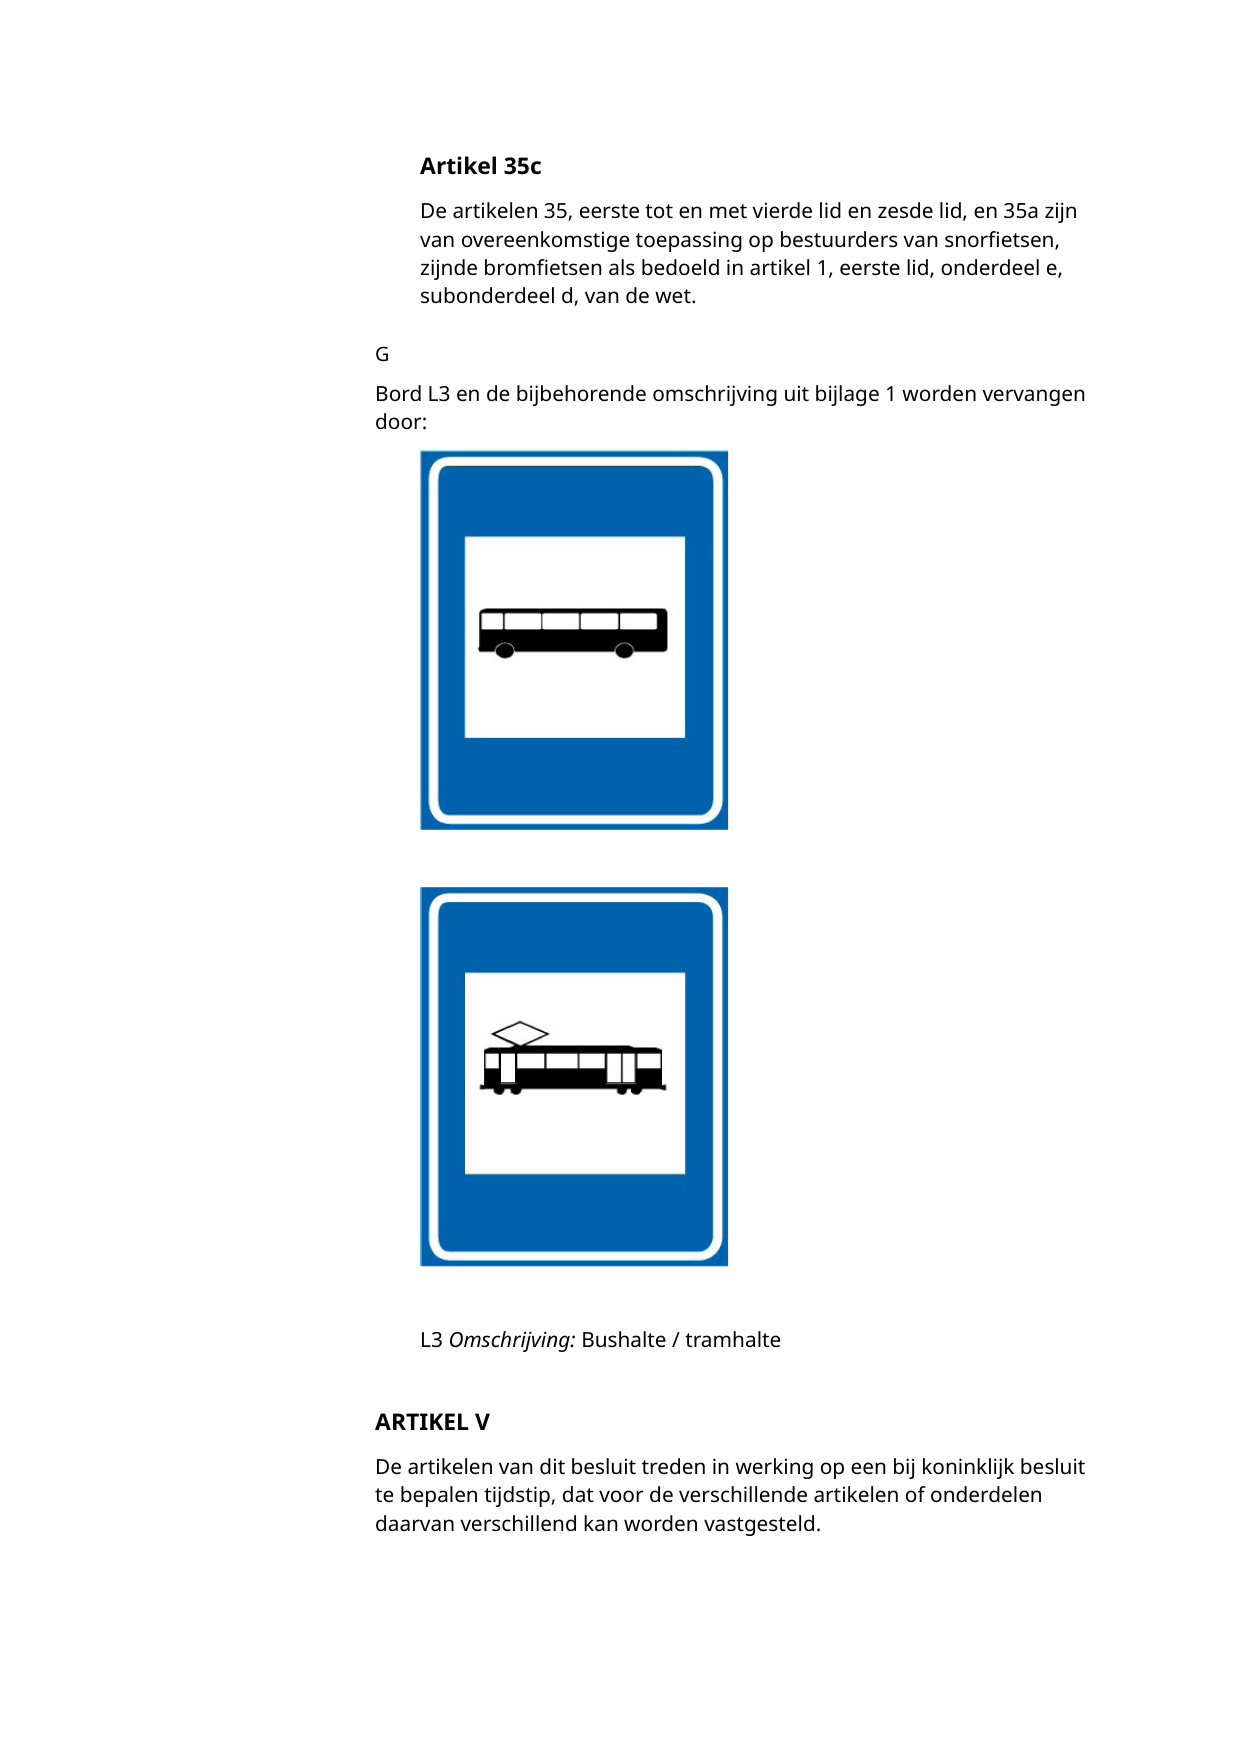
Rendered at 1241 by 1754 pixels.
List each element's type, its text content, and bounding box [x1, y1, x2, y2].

text De artikelen 35, eerste tot en met vierde lid en zesde lid, en 35a zijn van overeenkomstige toepassing op bestuurders van snorfietsen, zijnde bromfietsen als bedoeld in artikel 1, eerste lid, onderdeel e, subonderdeel d, van de wet. [420, 196, 1090, 310]
text Bord L3 en de bijbehorende omschrijving uit bijlage 1 worden vervangen door: [375, 379, 1090, 436]
picture [420, 887, 729, 1267]
subtitle Artikel 35c [420, 150, 1090, 181]
text G [375, 340, 1090, 367]
text L3 Omschrijving: Bushalte / tramhalte [420, 1325, 1090, 1353]
text De artikelen van dit besluit treden in werking op een bij koninklijk besluit te bepalen tijdstip, dat voor de verschillende artikelen of onderdelen daarvan verschillend kan worden vastgesteld. [375, 1452, 1090, 1537]
subtitle ARTIKEL V [375, 1406, 1090, 1437]
picture [420, 450, 729, 830]
